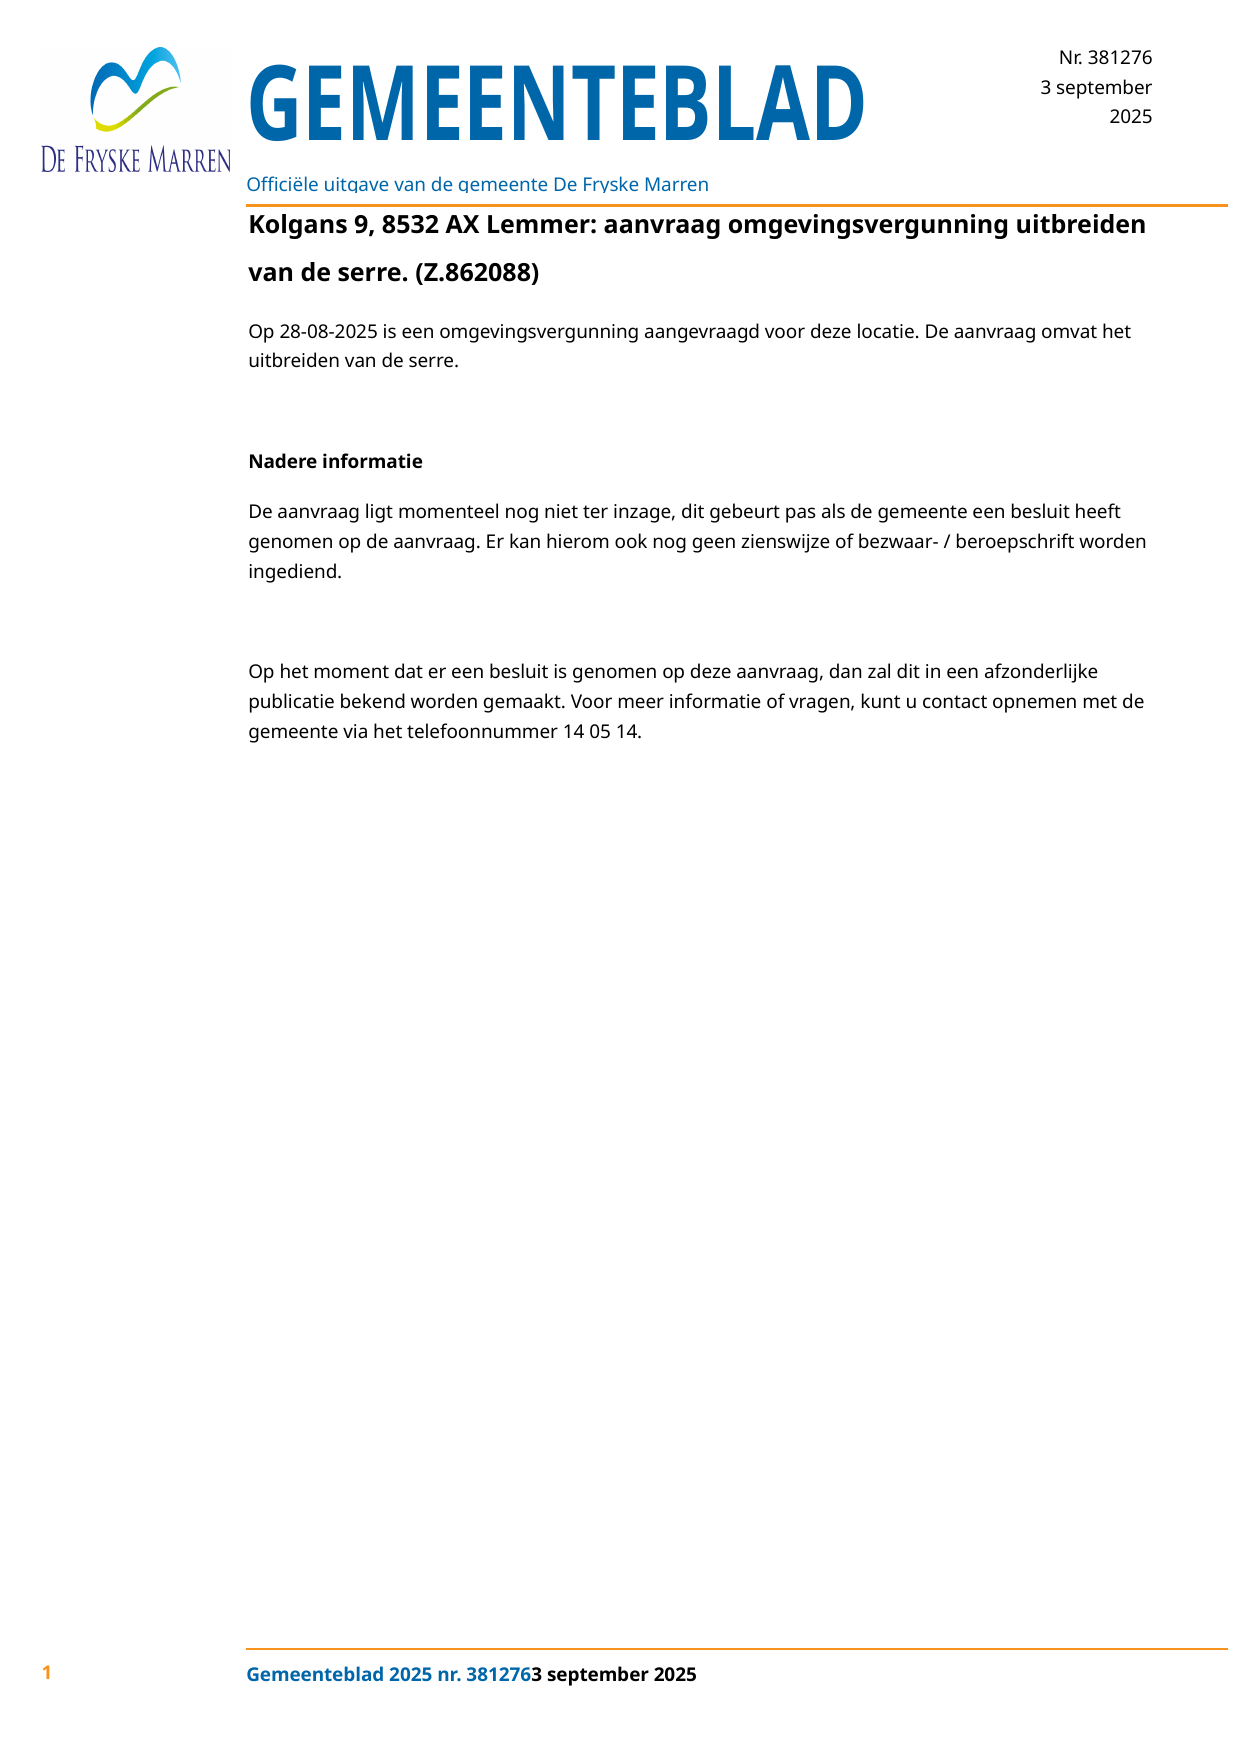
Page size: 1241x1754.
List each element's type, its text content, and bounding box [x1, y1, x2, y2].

text Kolgans 9, 8532 AX Lemmer: aanvraag omgevingsvergunning uitbreiden van de serre. (Z.862088) [248, 207, 1152, 288]
picture [41, 47, 231, 172]
text De aanvraag ligt momenteel nog niet ter inzage, dit gebeurt pas als de gemeente een besluit heeft genomen op de aanvraag. Er kan hierom ook nog geen zienswijze of bezwaar- / beroepschrift worden ingediend. [248, 499, 1152, 584]
text Op 28-08-2025 is een omgevingsvergunning aangevraagd voor deze locatie. De aanvraag omvat het uitbreiden van de serre. [248, 318, 1152, 373]
text Op het moment dat er een besluit is genomen op deze aanvraag, dan zal dit in een afzonderlijke publicatie bekend worden gemaakt. Voor meer informatie of vragen, kunt u contact opnemen met de gemeente via het telefoonnummer 14 05 14. [248, 659, 1152, 744]
text Nadere informatie [248, 448, 1152, 474]
